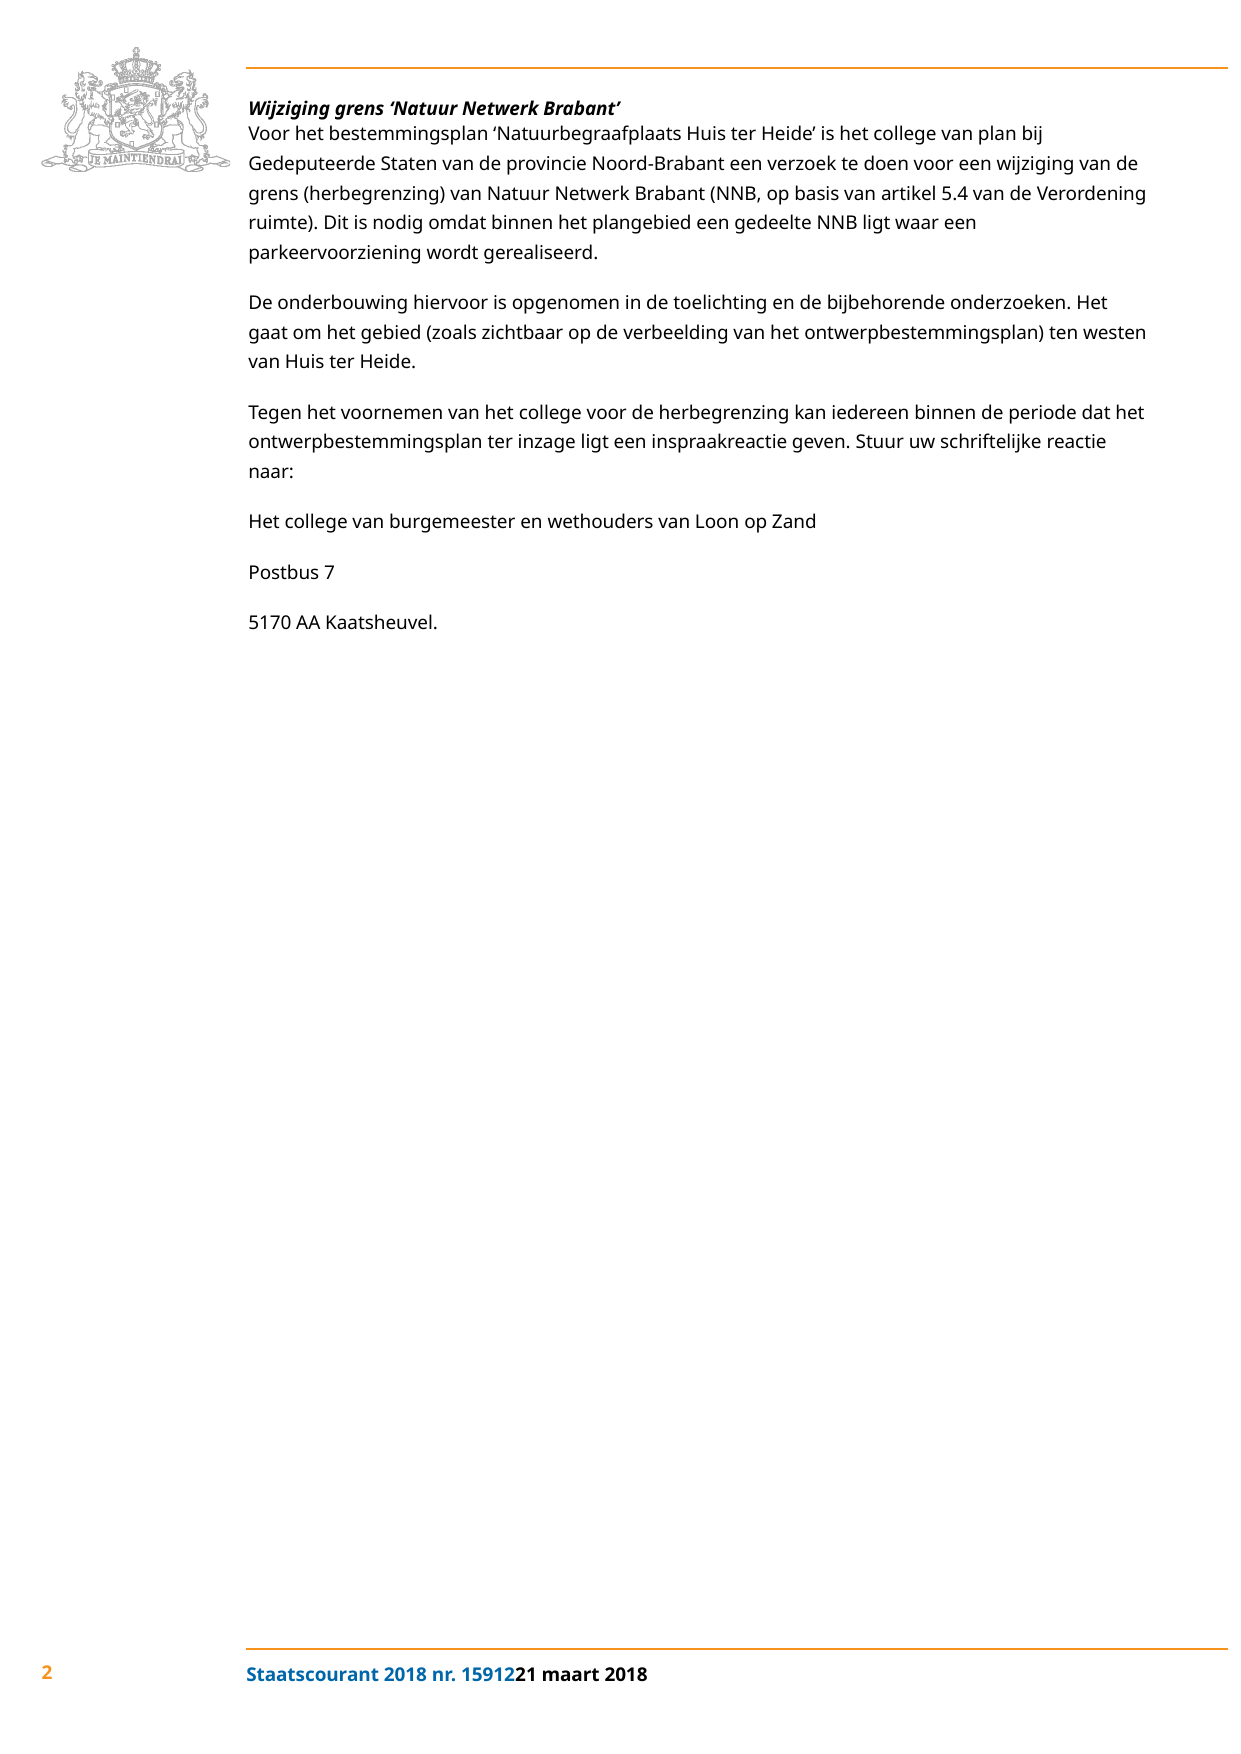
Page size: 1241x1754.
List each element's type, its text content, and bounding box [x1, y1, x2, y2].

text Het college van burgemeester en wethouders van Loon op Zand [248, 508, 1152, 534]
text Postbus 7 [248, 559, 1152, 584]
text Tegen het voornemen van het college voor de herbegrenzing kan iedereen binnen de periode dat het ontwerpbestemmingsplan ter inzage ligt een inspraakreactie geven. Stuur uw schriftelijke reactie naar: [248, 399, 1152, 484]
text 5170 AA Kaatsheuvel. [248, 609, 1152, 635]
text Wijziging grens ‘Natuur Netwerk Brabant’ [248, 95, 1152, 121]
picture [41, 47, 231, 172]
text Voor het bestemmingsplan ‘Natuurbegraafplaats Huis ter Heide’ is het college van plan bij Gedeputeerde Staten van de provincie Noord-Brabant een verzoek te doen voor een wijziging van de grens (herbegrenzing) van Natuur Netwerk Brabant (NNB, op basis van artikel 5.4 van de Verordening ruimte). Dit is nodig omdat binnen het plangebied een gedeelte NNB ligt waar een parkeervoorziening wordt gerealiseerd. [248, 121, 1152, 264]
text De onderbouwing hiervoor is opgenomen in de toelichting en de bijbehorende onderzoeken. Het gaat om het gebied (zoals zichtbaar op de verbeelding van het ontwerpbestemmingsplan) ten westen van Huis ter Heide. [248, 289, 1152, 374]
